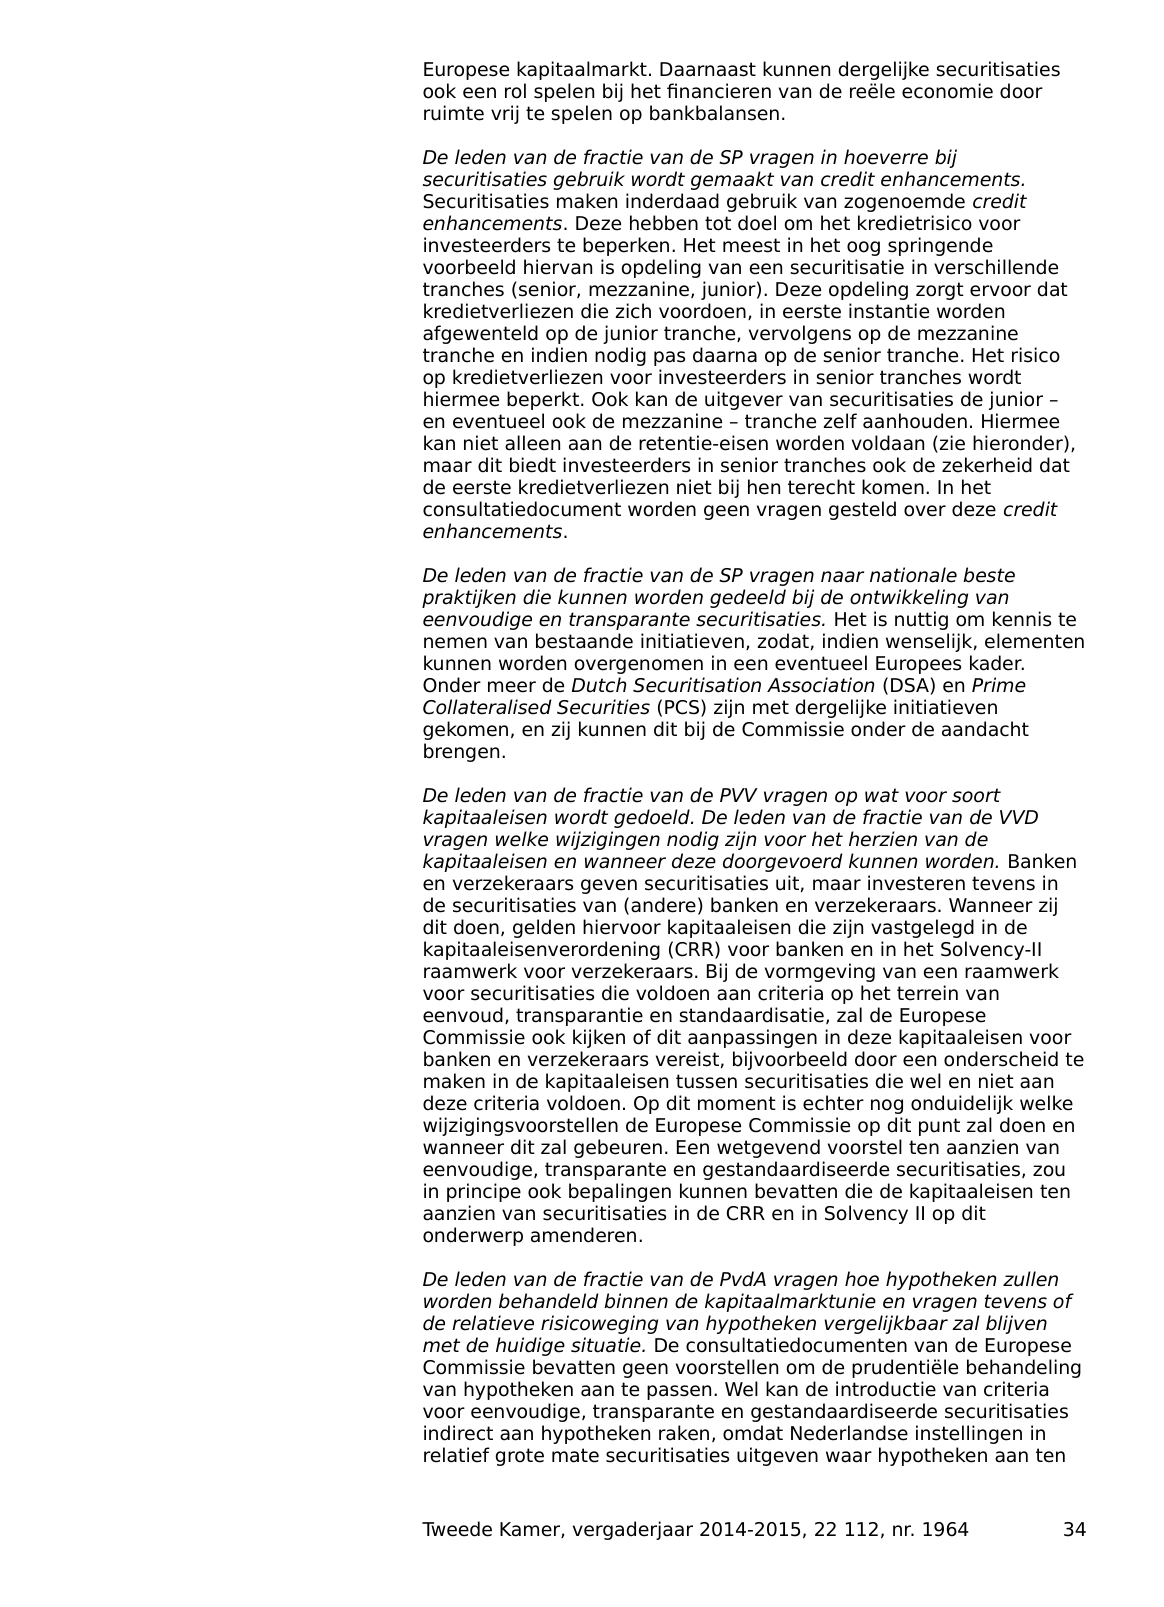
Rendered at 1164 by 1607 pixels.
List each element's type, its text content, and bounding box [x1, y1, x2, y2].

text De leden van de fractie van de PvdA vragen hoe hypotheken zullen worden behandeld binnen de kapitaalmarktunie en vragen tevens of de relatieve risicoweging van hypotheken vergelijkbaar zal blijven met de huidige situatie. De consultatiedocumenten van de Europese Commissie bevatten geen voorstellen om de prudentiële behandeling van hypotheken aan te passen. Wel kan de introductie van criteria voor eenvoudige, transparante en gestandaardiseerde securitisaties indirect aan hypotheken raken, omdat Nederlandse instellingen in relatief grote mate securitisaties uitgeven waar hypotheken aan ten [422, 1269, 1087, 1467]
text De leden van de fractie van de PVV vragen op wat voor soort kapitaaleisen wordt gedoeld. De leden van de fractie van de VVD vragen welke wijzigingen nodig zijn voor het herzien van de kapitaaleisen en wanneer deze doorgevoerd kunnen worden. Banken en verzekeraars geven securitisaties uit, maar investeren tevens in de securitisaties van (andere) banken en verzekeraars. Wanneer zij dit doen, gelden hiervoor kapitaaleisen die zijn vastgelegd in de kapitaaleisenverordening (CRR) voor banken en in het Solvency-II raamwerk voor verzekeraars. Bij de vormgeving van een raamwerk voor securitisaties die voldoen aan criteria op het terrein van eenvoud, transparantie en standaardisatie, zal de Europese Commissie ook kijken of dit aanpassingen in deze kapitaaleisen voor banken en verzekeraars vereist, bijvoorbeeld door een onderscheid te maken in de kapitaaleisen tussen securitisaties die wel en niet aan deze criteria voldoen. Op dit moment is echter nog onduidelijk welke wijzigingsvoorstellen de Europese Commissie op dit punt zal doen en wanneer dit zal gebeuren. Een wetgevend voorstel ten aanzien van eenvoudige, transparante en gestandaardiseerde securitisaties, zou in principe ook bepalingen kunnen bevatten die de kapitaaleisen ten aanzien van securitisaties in de CRR en in Solvency II op dit onderwerp amenderen. [422, 785, 1087, 1247]
text Europese kapitaalmarkt. Daarnaast kunnen dergelijke securitisaties ook een rol spelen bij het financieren van de reële economie door ruimte vrij te spelen op bankbalansen. [422, 59, 1087, 125]
text De leden van de fractie van de SP vragen in hoeverre bij securitisaties gebruik wordt gemaakt van credit enhancements. Securitisaties maken inderdaad gebruik van zogenoemde credit enhancements. Deze hebben tot doel om het kredietrisico voor investeerders te beperken. Het meest in het oog springende voorbeeld hiervan is opdeling van een securitisatie in verschillende tranches (senior, mezzanine, junior). Deze opdeling zorgt ervoor dat kredietverliezen die zich voordoen, in eerste instantie worden afgewenteld op de junior tranche, vervolgens op de mezzanine tranche en indien nodig pas daarna op de senior tranche. Het risico op kredietverliezen voor investeerders in senior tranches wordt hiermee beperkt. Ook kan de uitgever van securitisaties de junior – en eventueel ook de mezzanine – tranche zelf aanhouden. Hiermee kan niet alleen aan de retentie-eisen worden voldaan (zie hieronder), maar dit biedt investeerders in senior tranches ook de zekerheid dat de eerste kredietverliezen niet bij hen terecht komen. In het consultatiedocument worden geen vragen gesteld over deze credit enhancements. [422, 147, 1087, 543]
text De leden van de fractie van de SP vragen naar nationale beste praktijken die kunnen worden gedeeld bij de ontwikkeling van eenvoudige en transparante securitisaties. Het is nuttig om kennis te nemen van bestaande initiatieven, zodat, indien wenselijk, elementen kunnen worden overgenomen in een eventueel Europees kader. Onder meer de Dutch Securitisation Association (DSA) en Prime Collateralised Securities (PCS) zijn met dergelijke initiatieven gekomen, en zij kunnen dit bij de Commissie onder de aandacht brengen. [422, 565, 1087, 763]
